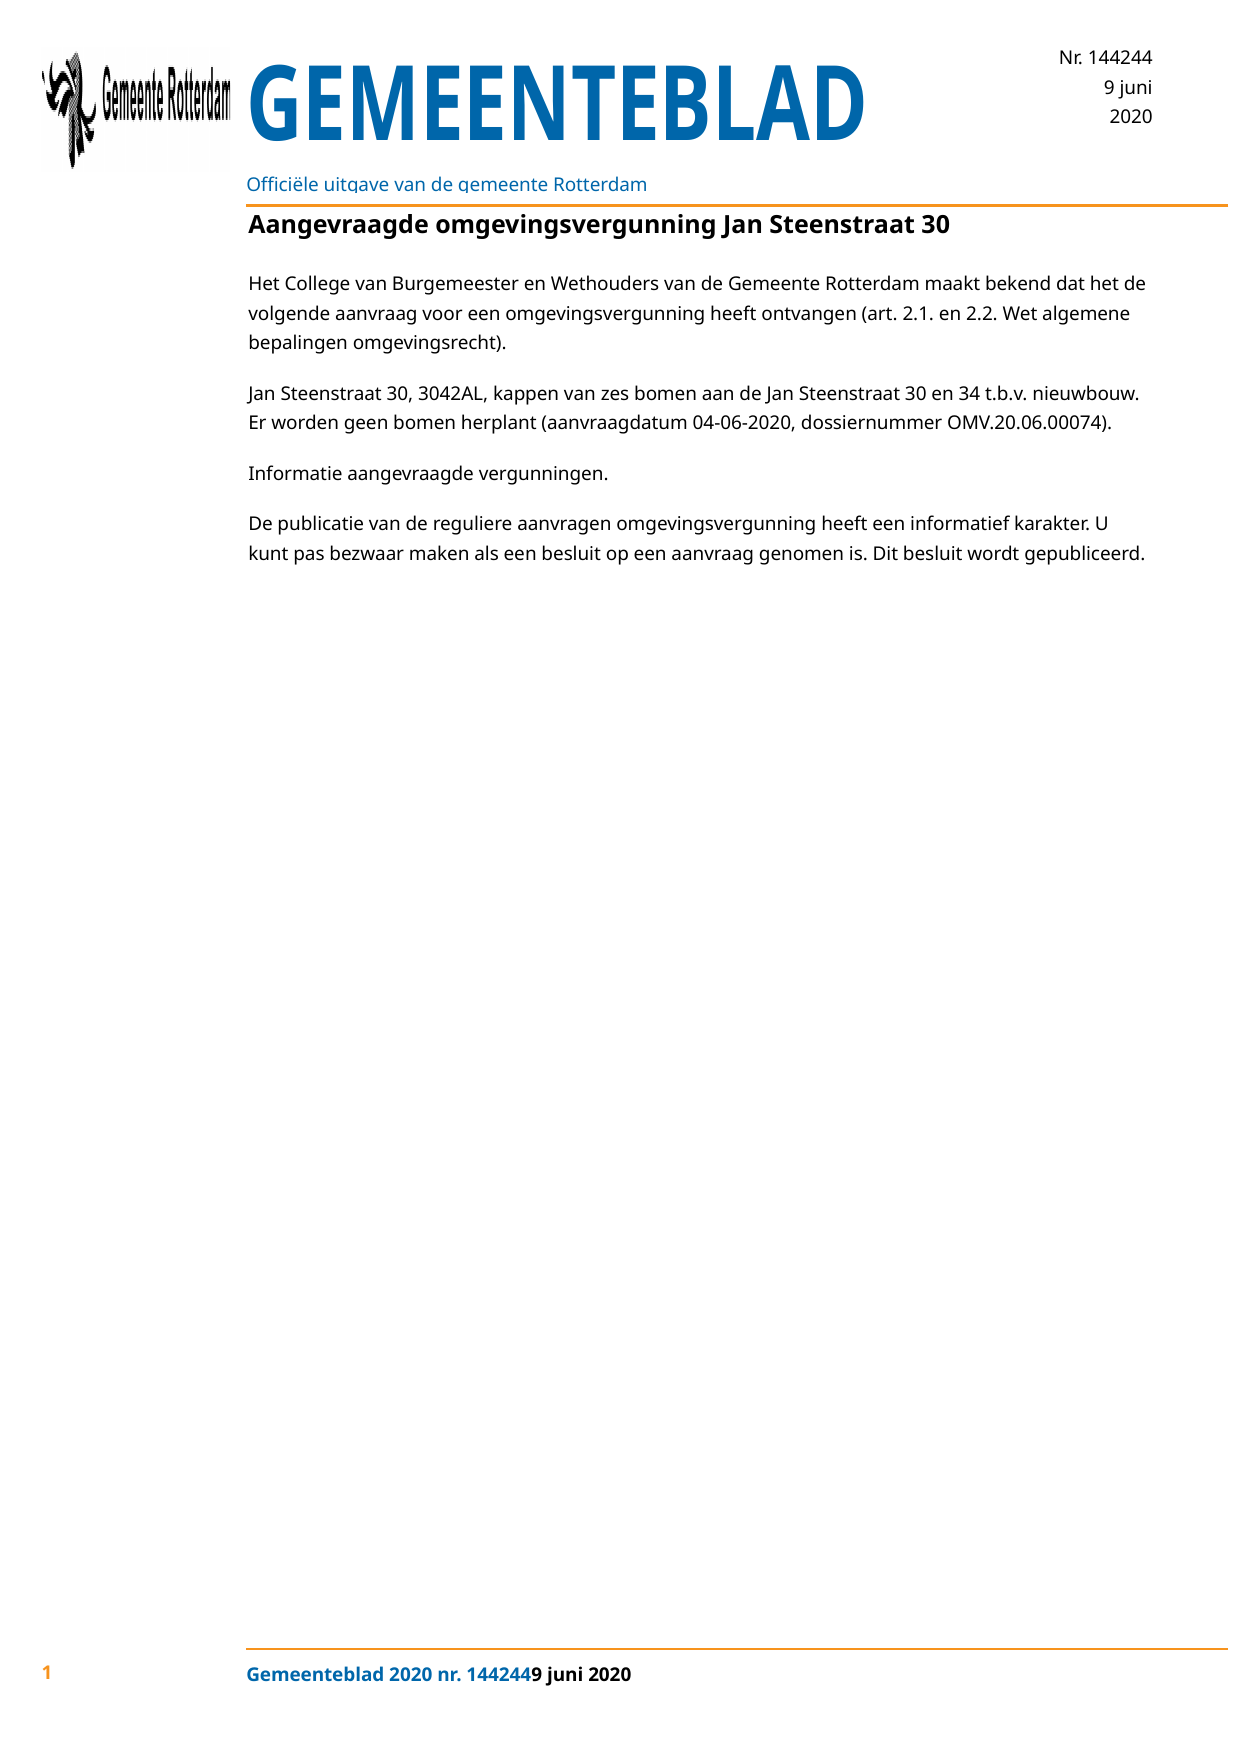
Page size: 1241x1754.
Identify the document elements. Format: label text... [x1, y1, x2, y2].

text Jan Steenstraat 30, 3042AL, kappen van zes bomen aan de Jan Steenstraat 30 en 34 t.b.v. nieuwbouw. Er worden geen bomen herplant (aanvraagdatum 04-06-2020, dossiernummer OMV.20.06.00074). [248, 380, 1152, 435]
picture [41, 47, 231, 172]
text Informatie aangevraagde vergunningen. [248, 460, 1152, 486]
text Aangevraagde omgevingsvergunning Jan Steenstraat 30 [248, 207, 1152, 241]
text Het College van Burgemeester en Wethouders van de Gemeente Rotterdam maakt bekend dat het de volgende aanvraag voor een omgevingsvergunning heeft ontvangen (art. 2.1. en 2.2. Wet algemene bepalingen omgevingsrecht). [248, 270, 1152, 355]
text De publicatie van de reguliere aanvragen omgevingsvergunning heeft een informatief karakter. U kunt pas bezwaar maken als een besluit op een aanvraag genomen is. Dit besluit wordt gepubliceerd. [248, 510, 1152, 566]
